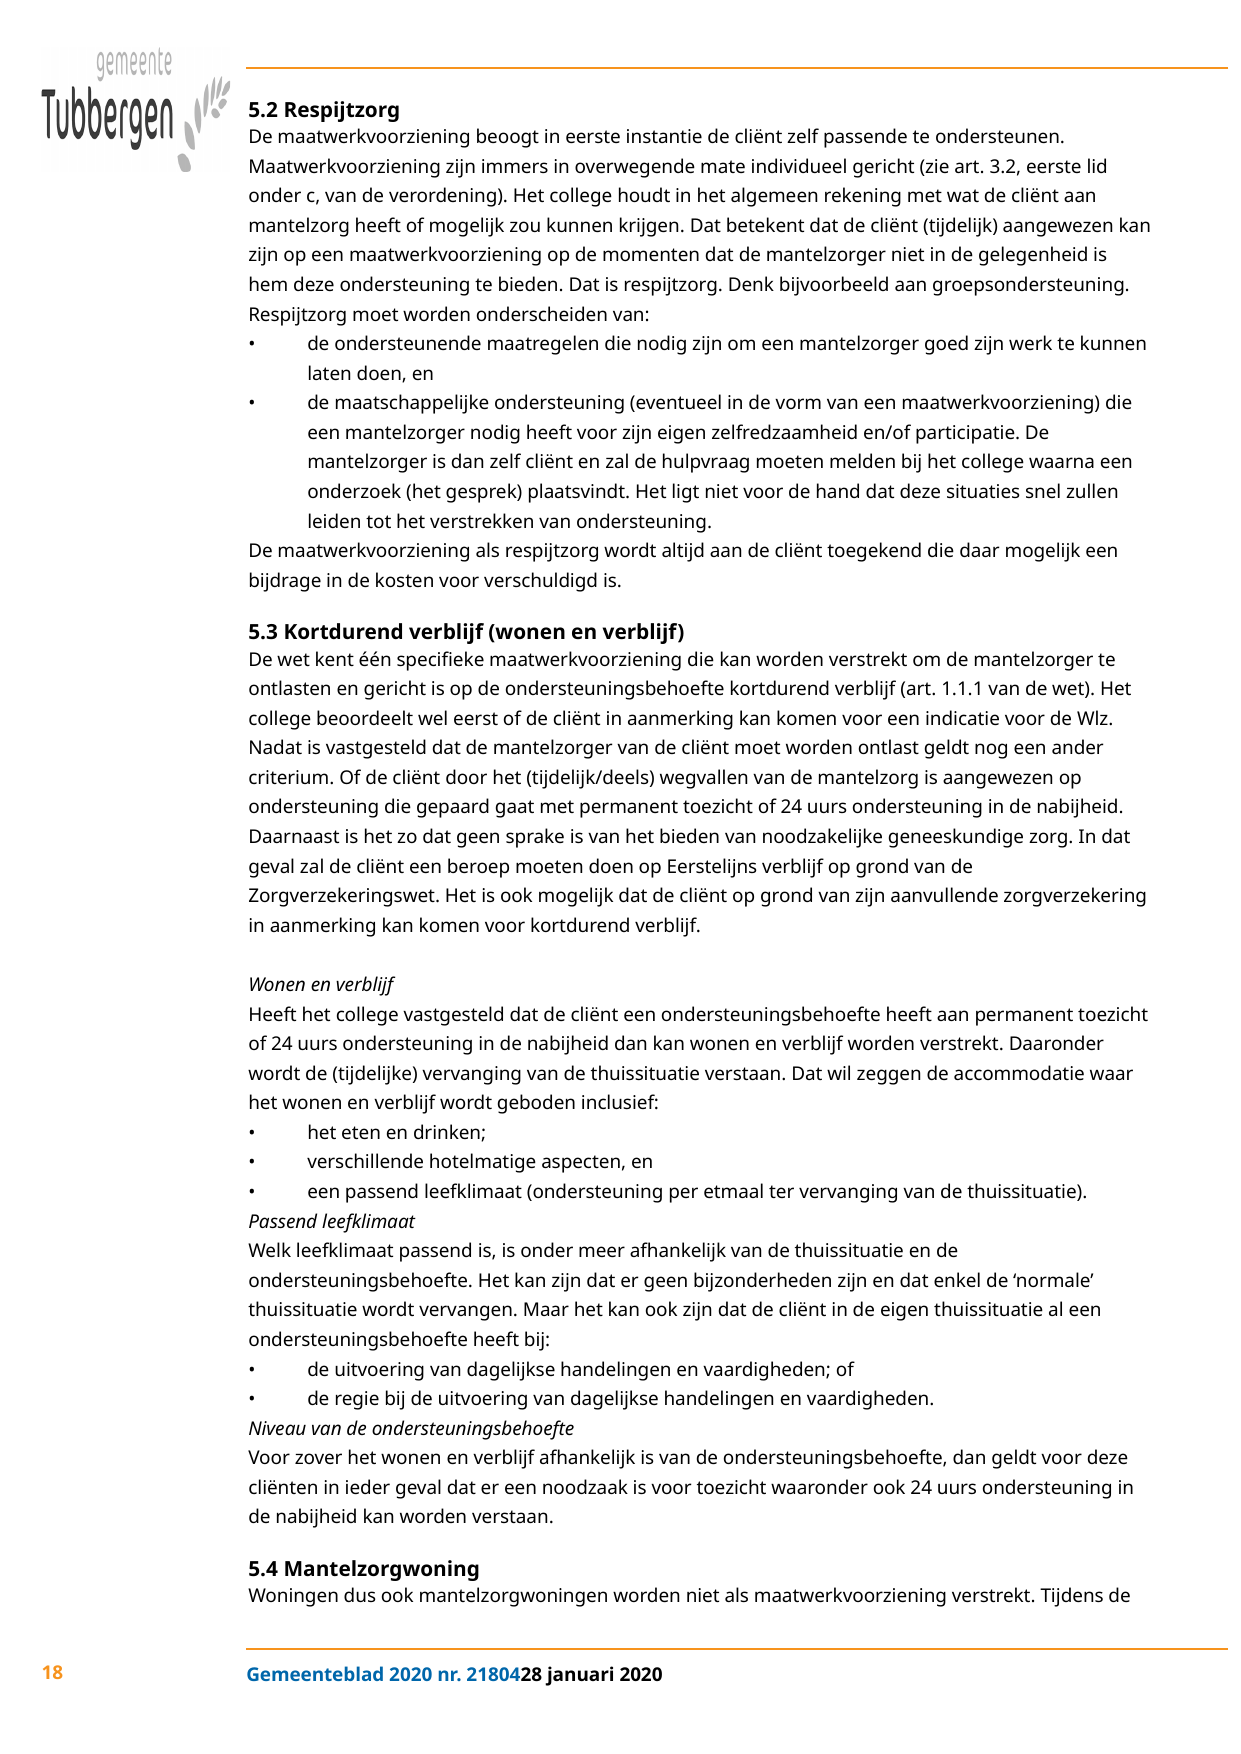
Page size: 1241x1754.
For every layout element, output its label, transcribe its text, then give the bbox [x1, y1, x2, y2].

list de ondersteunende maatregelen die nodig zijn om een mantelzorger goed zijn werk te kunnen laten doen, en [248, 330, 1152, 386]
text 5.3 Kortdurend verblijf (wonen en verblijf) [248, 617, 1152, 646]
text De maatwerkvoorziening als respijtzorg wordt altijd aan de cliënt toegekend die daar mogelijk een bijdrage in de kosten voor verschuldigd is. [248, 537, 1152, 593]
list de regie bij de uitvoering van dagelijkse handelingen en vaardigheden. [248, 1385, 1152, 1411]
text 5.2 Respijtzorg [248, 95, 1152, 123]
text De maatwerkvoorziening beoogt in eerste instantie de cliënt zelf passende te ondersteunen. Maatwerkvoorziening zijn immers in overwegende mate individueel gericht (zie art. 3.2, eerste lid onder c, van de verordening). Het college houdt in het algemeen rekening met wat de cliënt aan mantelzorg heeft of mogelijk zou kunnen krijgen. Dat betekent dat de cliënt (tijdelijk) aangewezen kan zijn op een maatwerkvoorziening op de momenten dat de mantelzorger niet in de gelegenheid is hem deze ondersteuning te bieden. Dat is respijtzorg. Denk bijvoorbeeld aan groepsondersteuning. Respijtzorg moet worden onderscheiden van: [248, 123, 1152, 326]
picture [41, 47, 231, 172]
list de uitvoering van dagelijkse handelingen en vaardigheden; of [248, 1356, 1152, 1382]
text Niveau van de ondersteuningsbehoefte [248, 1415, 1152, 1441]
text Welk leefklimaat passend is, is onder meer afhankelijk van de thuissituatie en de ondersteuningsbehoefte. Het kan zijn dat er geen bijzonderheden zijn en dat enkel de ‘normale’ thuissituatie wordt vervangen. Maar het kan ook zijn dat de cliënt in de eigen thuissituatie al een ondersteuningsbehoefte heeft bij: [248, 1237, 1152, 1352]
list de maatschappelijke ondersteuning (eventueel in de vorm van een maatwerkvoorziening) die een mantelzorger nodig heeft voor zijn eigen zelfredzaamheid en/of participatie. De mantelzorger is dan zelf cliënt en zal de hulpvraag moeten melden bij het college waarna een onderzoek (het gesprek) plaatsvindt. Het ligt niet voor de hand dat deze situaties snel zullen leiden tot het verstrekken van ondersteuning. [248, 389, 1152, 533]
text De wet kent één specifieke maatwerkvoorziening die kan worden verstrekt om de mantelzorger te ontlasten en gericht is op de ondersteuningsbehoefte kortdurend verblijf (art. 1.1.1 van de wet). Het college beoordeelt wel eerst of de cliënt in aanmerking kan komen voor een indicatie voor de Wlz. Nadat is vastgesteld dat de mantelzorger van de cliënt moet worden ontlast geldt nog een ander criterium. Of de cliënt door het (tijdelijk/deels) wegvallen van de mantelzorg is aangewezen op ondersteuning die gepaard gaat met permanent toezicht of 24 uurs ondersteuning in de nabijheid. Daarnaast is het zo dat geen sprake is van het bieden van noodzakelijke geneeskundige zorg. In dat geval zal de cliënt een beroep moeten doen op Eerstelijns verblijf op grond van de Zorgverzekeringswet. Het is ook mogelijk dat de cliënt op grond van zijn aanvullende zorgverzekering in aanmerking kan komen voor kortdurend verblijf. [248, 646, 1152, 938]
text Voor zover het wonen en verblijf afhankelijk is van de ondersteuningsbehoefte, dan geldt voor deze cliënten in ieder geval dat er een noodzaak is voor toezicht waaronder ook 24 uurs ondersteuning in de nabijheid kan worden verstaan. [248, 1444, 1152, 1529]
text Woningen dus ook mantelzorgwoningen worden niet als maatwerkvoorziening verstrekt. Tijdens de [248, 1583, 1152, 1608]
text Wonen en verblijf [248, 971, 1152, 997]
text Heeft het college vastgesteld dat de cliënt een ondersteuningsbehoefte heeft aan permanent toezicht of 24 uurs ondersteuning in de nabijheid dan kan wonen en verblijf worden verstrekt. Daaronder wordt de (tijdelijke) vervanging van de thuissituatie verstaan. Dat wil zeggen de accommodatie waar het wonen en verblijf wordt geboden inclusief: [248, 1001, 1152, 1115]
list een passend leefklimaat (ondersteuning per etmaal ter vervanging van de thuissituatie). [248, 1178, 1152, 1204]
list verschillende hotelmatige aspecten, en [248, 1149, 1152, 1174]
text 5.4 Mantelzorgwoning [248, 1554, 1152, 1583]
text Passend leefklimaat [248, 1208, 1152, 1234]
list het eten en drinken; [248, 1119, 1152, 1145]
